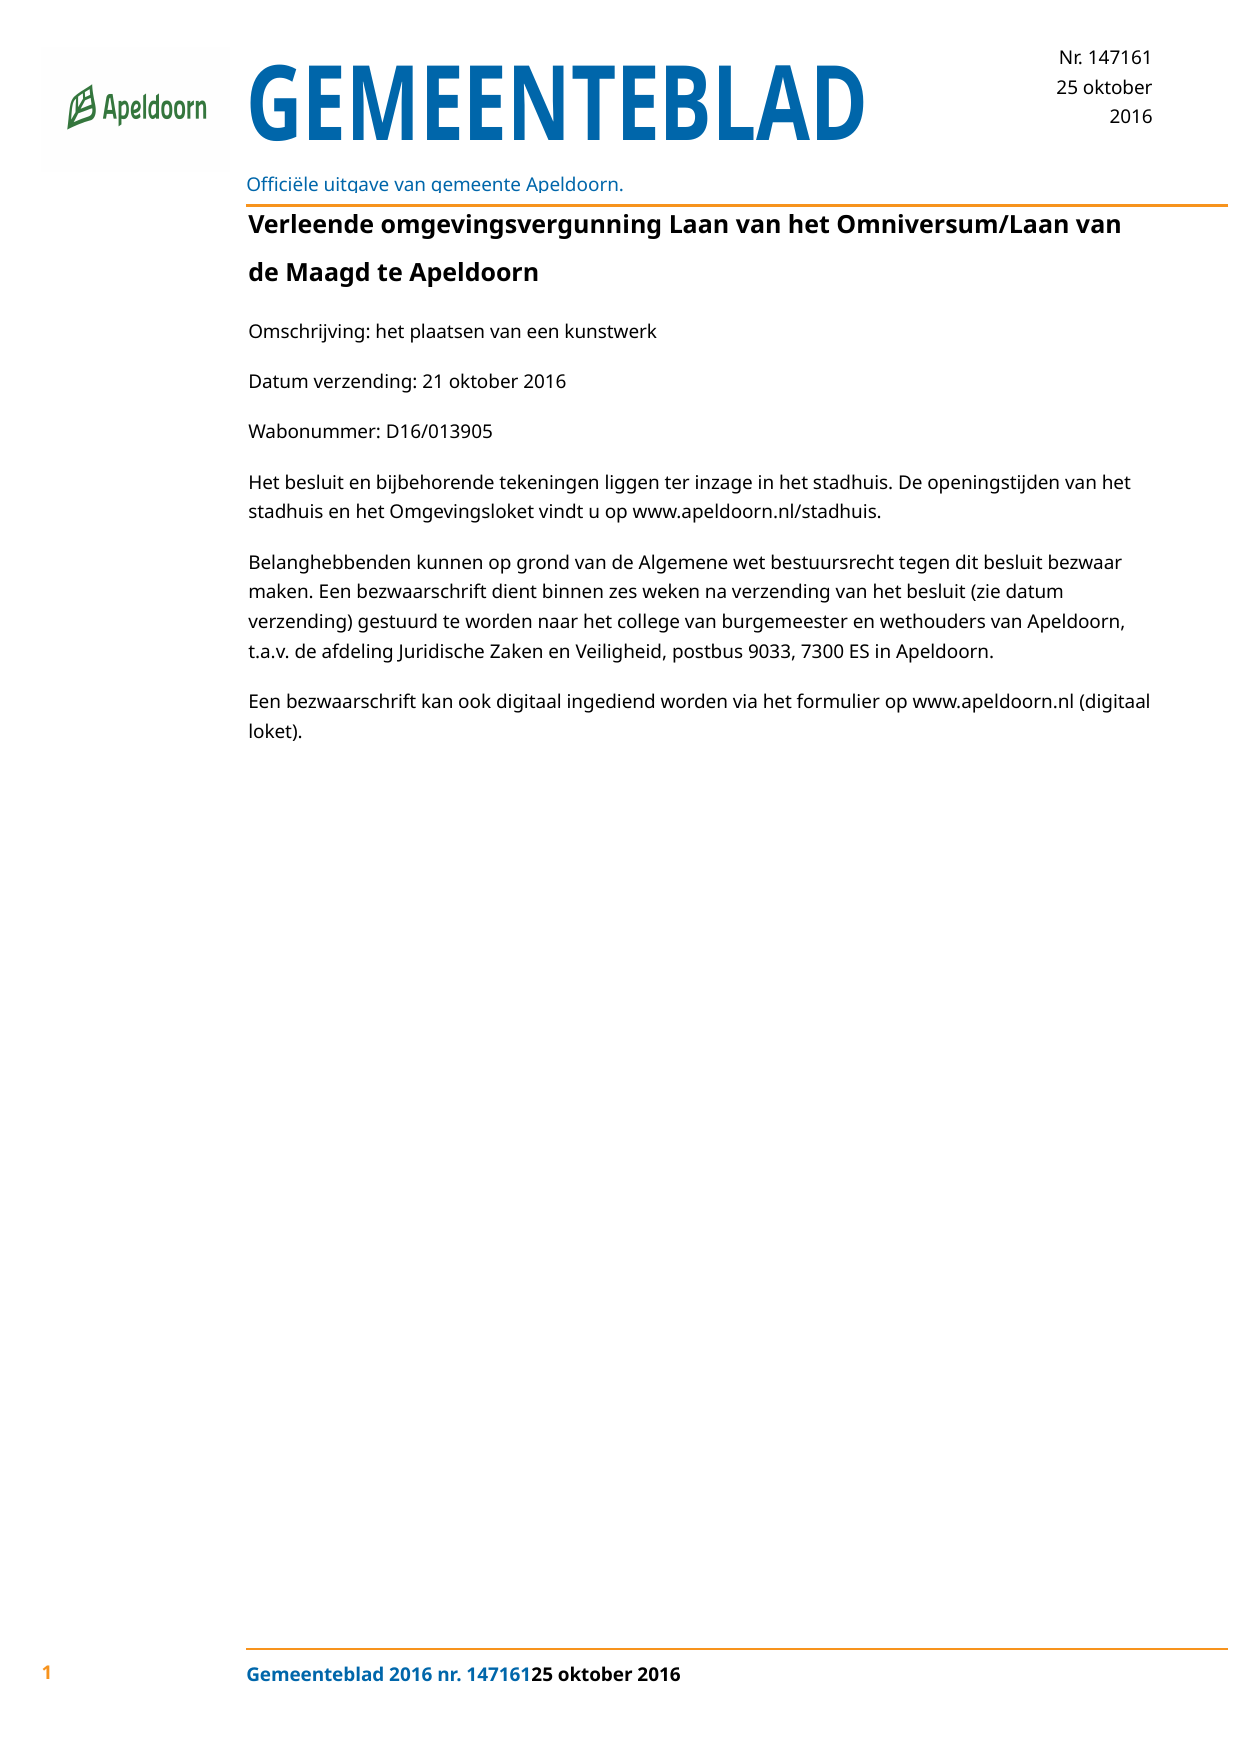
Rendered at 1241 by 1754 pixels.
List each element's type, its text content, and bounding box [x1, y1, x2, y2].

picture [41, 47, 231, 172]
text Omschrijving: het plaatsen van een kunstwerk [248, 318, 1152, 344]
text Een bezwaarschrift kan ook digitaal ingediend worden via het formulier op www.apeldoorn.nl (digitaal loket). [248, 688, 1152, 744]
text Verleende omgevingsvergunning Laan van het Omniversum/Laan van de Maagd te Apeldoorn [248, 207, 1152, 288]
text Wabonummer: D16/013905 [248, 419, 1152, 444]
text Datum verzending: 21 oktober 2016 [248, 368, 1152, 394]
text Belanghebbenden kunnen op grond van de Algemene wet bestuursrecht tegen dit besluit bezwaar maken. Een bezwaarschrift dient binnen zes weken na verzending van het besluit (zie datum verzending) gestuurd te worden naar het college van burgemeester en wethouders van Apeldoorn, t.a.v. de afdeling Juridische Zaken en Veiligheid, postbus 9033, 7300 ES in Apeldoorn. [248, 549, 1152, 664]
text Het besluit en bijbehorende tekeningen liggen ter inzage in het stadhuis. De openingstijden van het stadhuis en het Omgevingsloket vindt u op www.apeldoorn.nl/stadhuis. [248, 469, 1152, 524]
